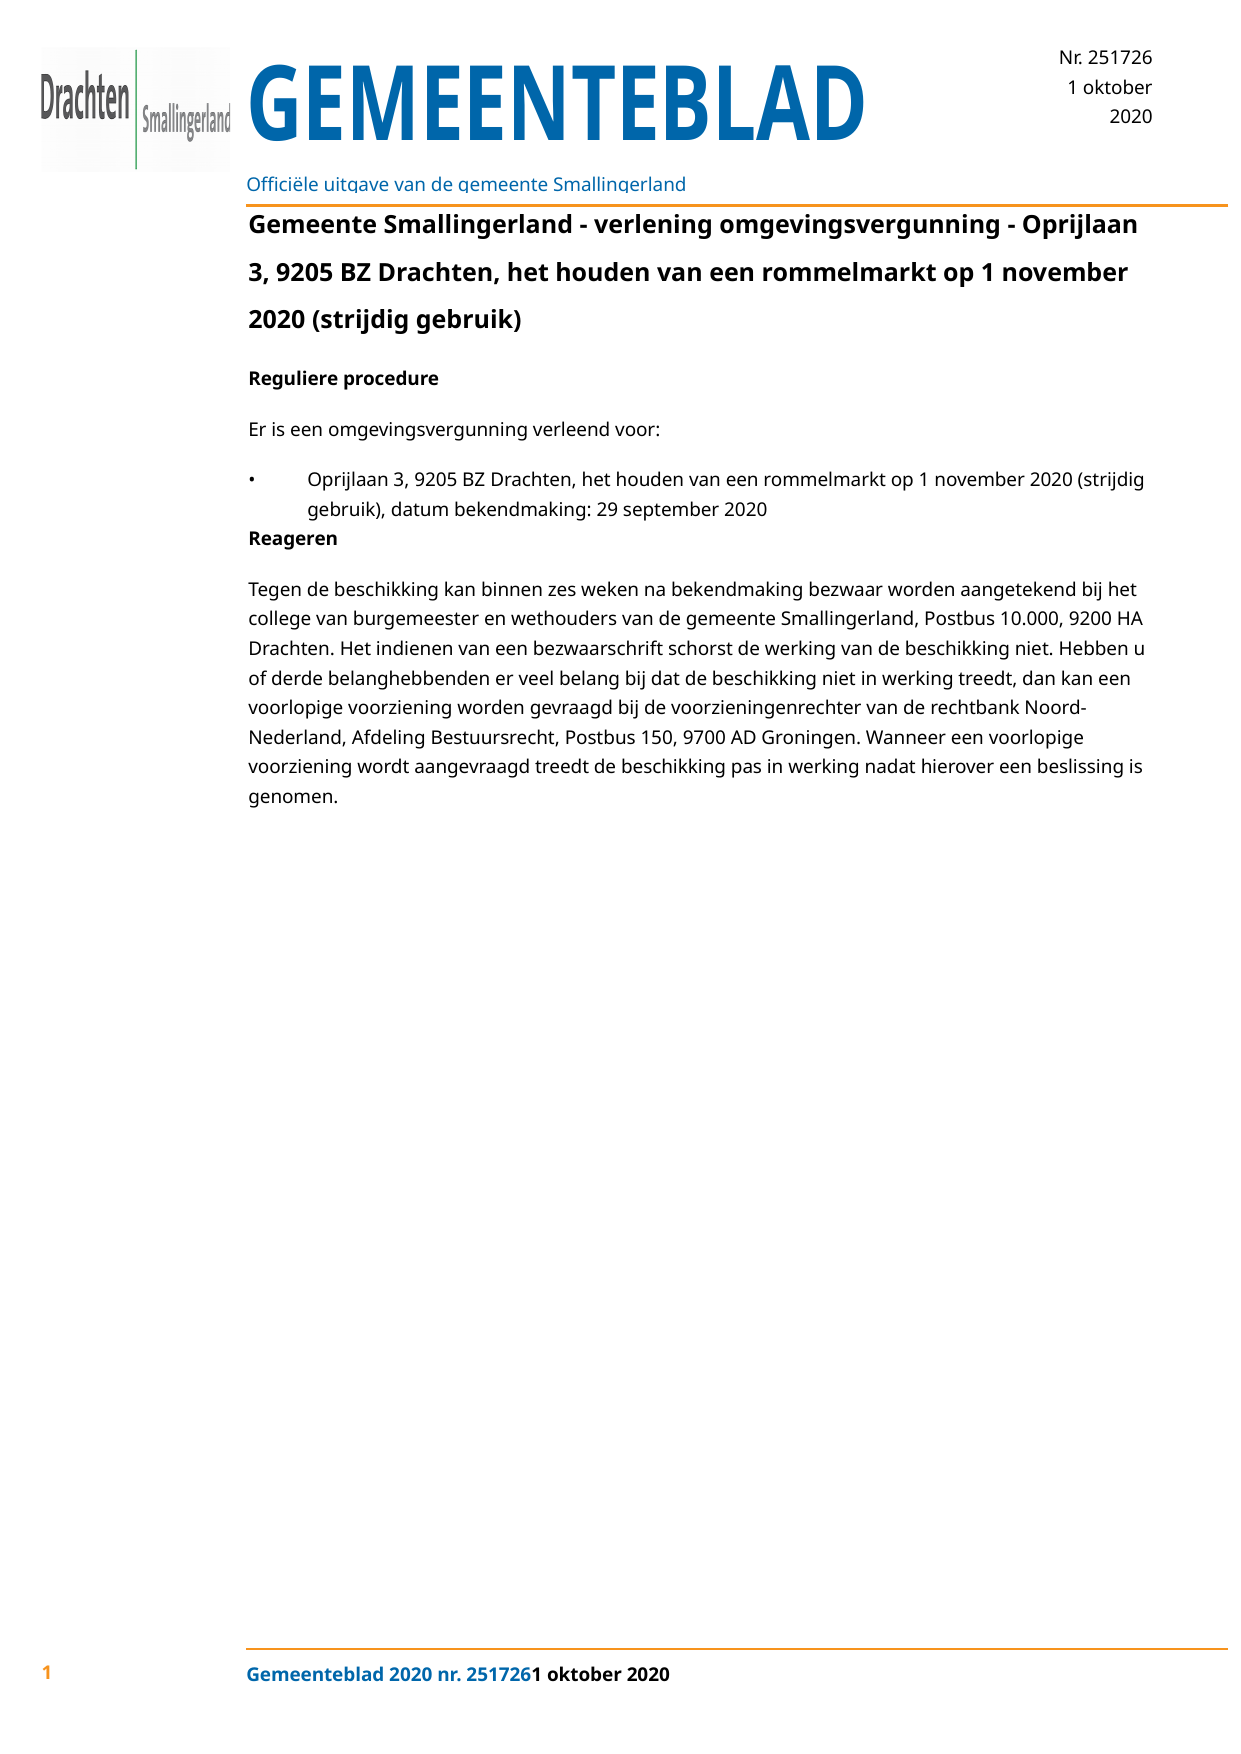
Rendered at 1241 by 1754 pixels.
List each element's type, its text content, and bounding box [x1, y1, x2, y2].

list Oprijlaan 3, 9205 BZ Drachten, het houden van een rommelmarkt op 1 november 2020 (strijdig gebruik), datum bekendmaking: 29 september 2020 [248, 466, 1152, 522]
text Tegen de beschikking kan binnen zes weken na bekendmaking bezwaar worden aangetekend bij het college van burgemeester en wethouders van de gemeente Smallingerland, Postbus 10.000, 9200 HA Drachten. Het indienen van een bezwaarschrift schorst de werking van de beschikking niet. Hebben u of derde belanghebbenden er veel belang bij dat de beschikking niet in werking treedt, dan kan een voorlopige voorziening worden gevraagd bij de voorzieningenrechter van de rechtbank Noord-Nederland, Afdeling Bestuursrecht, Postbus 150, 9700 AD Groningen. Wanneer een voorlopige voorziening wordt aangevraagd treedt de beschikking pas in werking nadat hierover een beslissing is genomen. [248, 576, 1152, 809]
text Gemeente Smallingerland - verlening omgevingsvergunning - Oprijlaan 3, 9205 BZ Drachten, het houden van een rommelmarkt op 1 november 2020 (strijdig gebruik) [248, 207, 1152, 336]
text Reageren [248, 526, 1152, 551]
picture [41, 47, 231, 172]
text Reguliere procedure [248, 366, 1152, 391]
text Er is een omgevingsvergunning verleend voor: [248, 416, 1152, 442]
